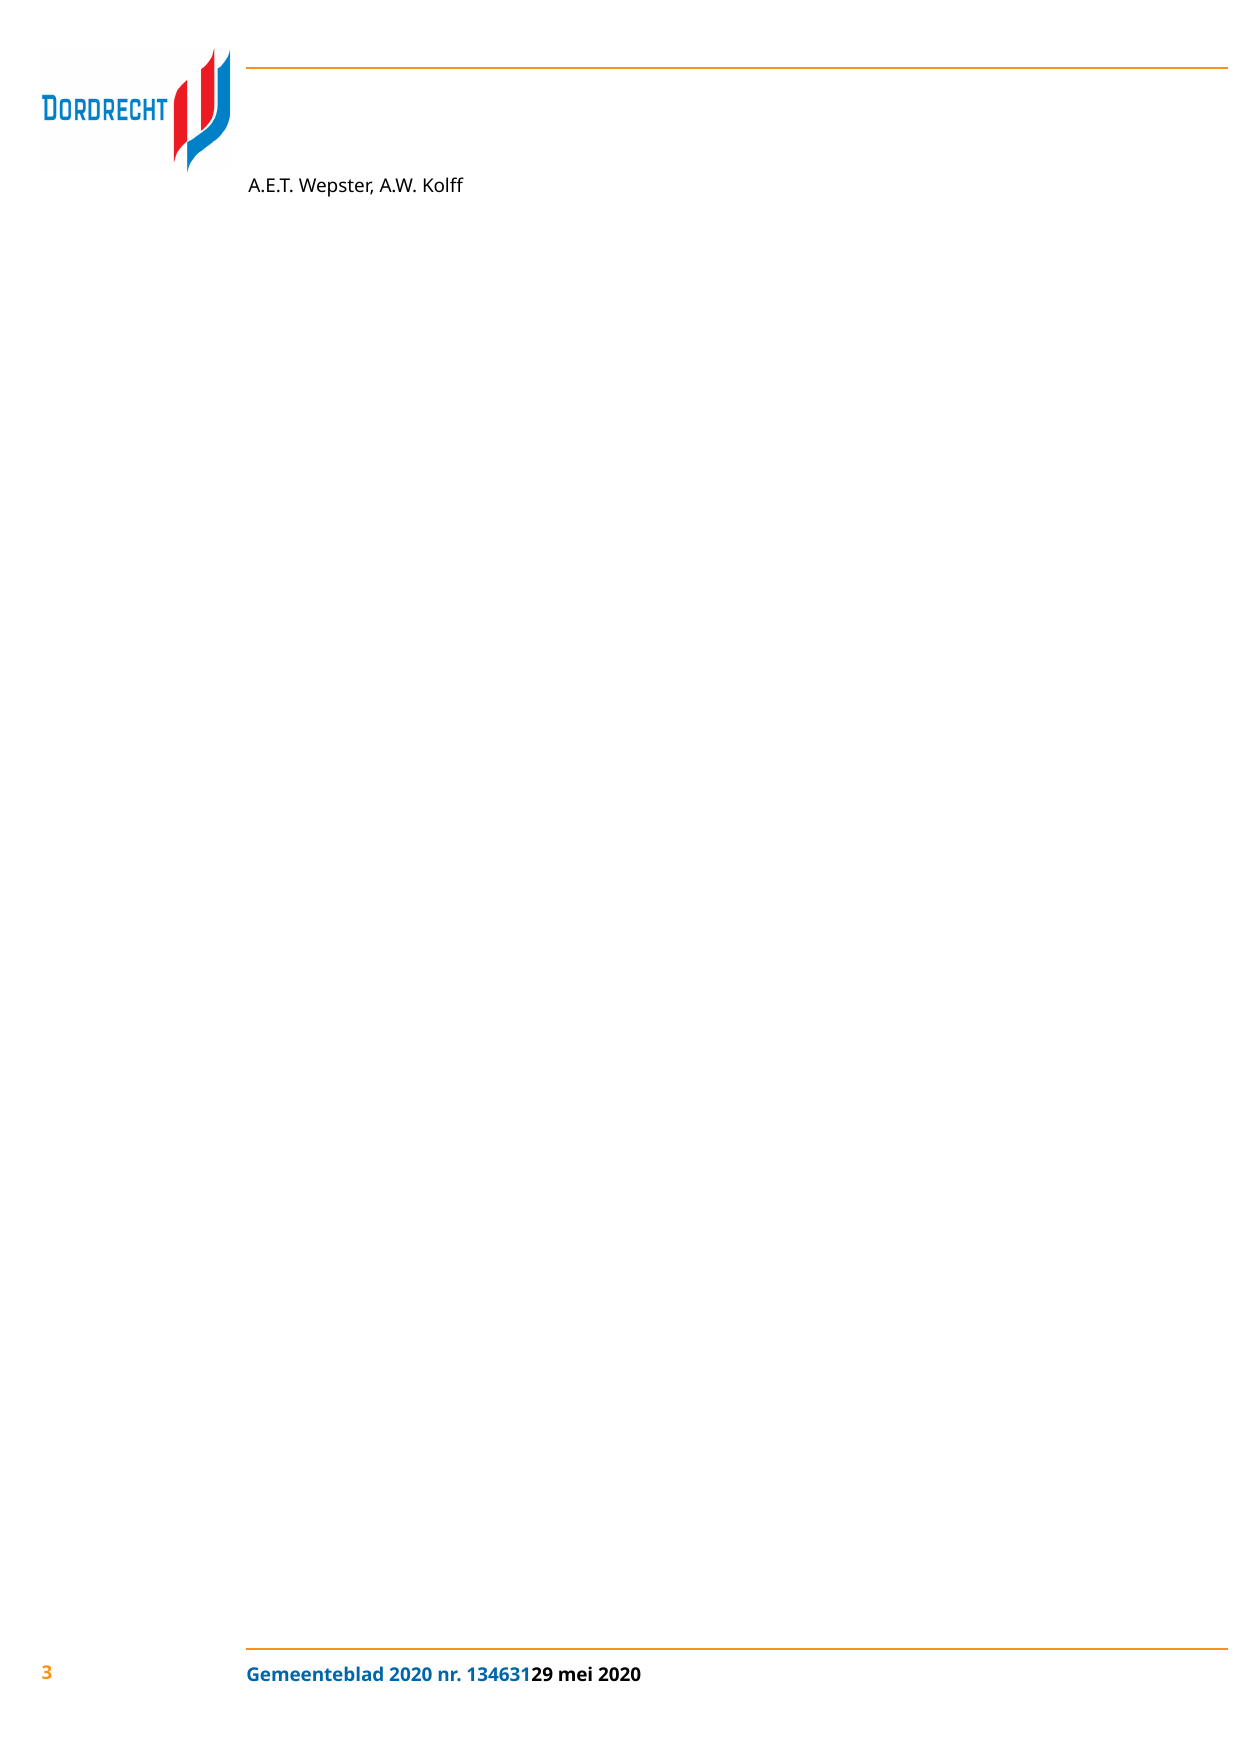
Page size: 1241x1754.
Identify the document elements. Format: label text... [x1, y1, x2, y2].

picture [41, 47, 231, 172]
text A.E.T. Wepster, A.W. Kolff [248, 172, 1152, 198]
